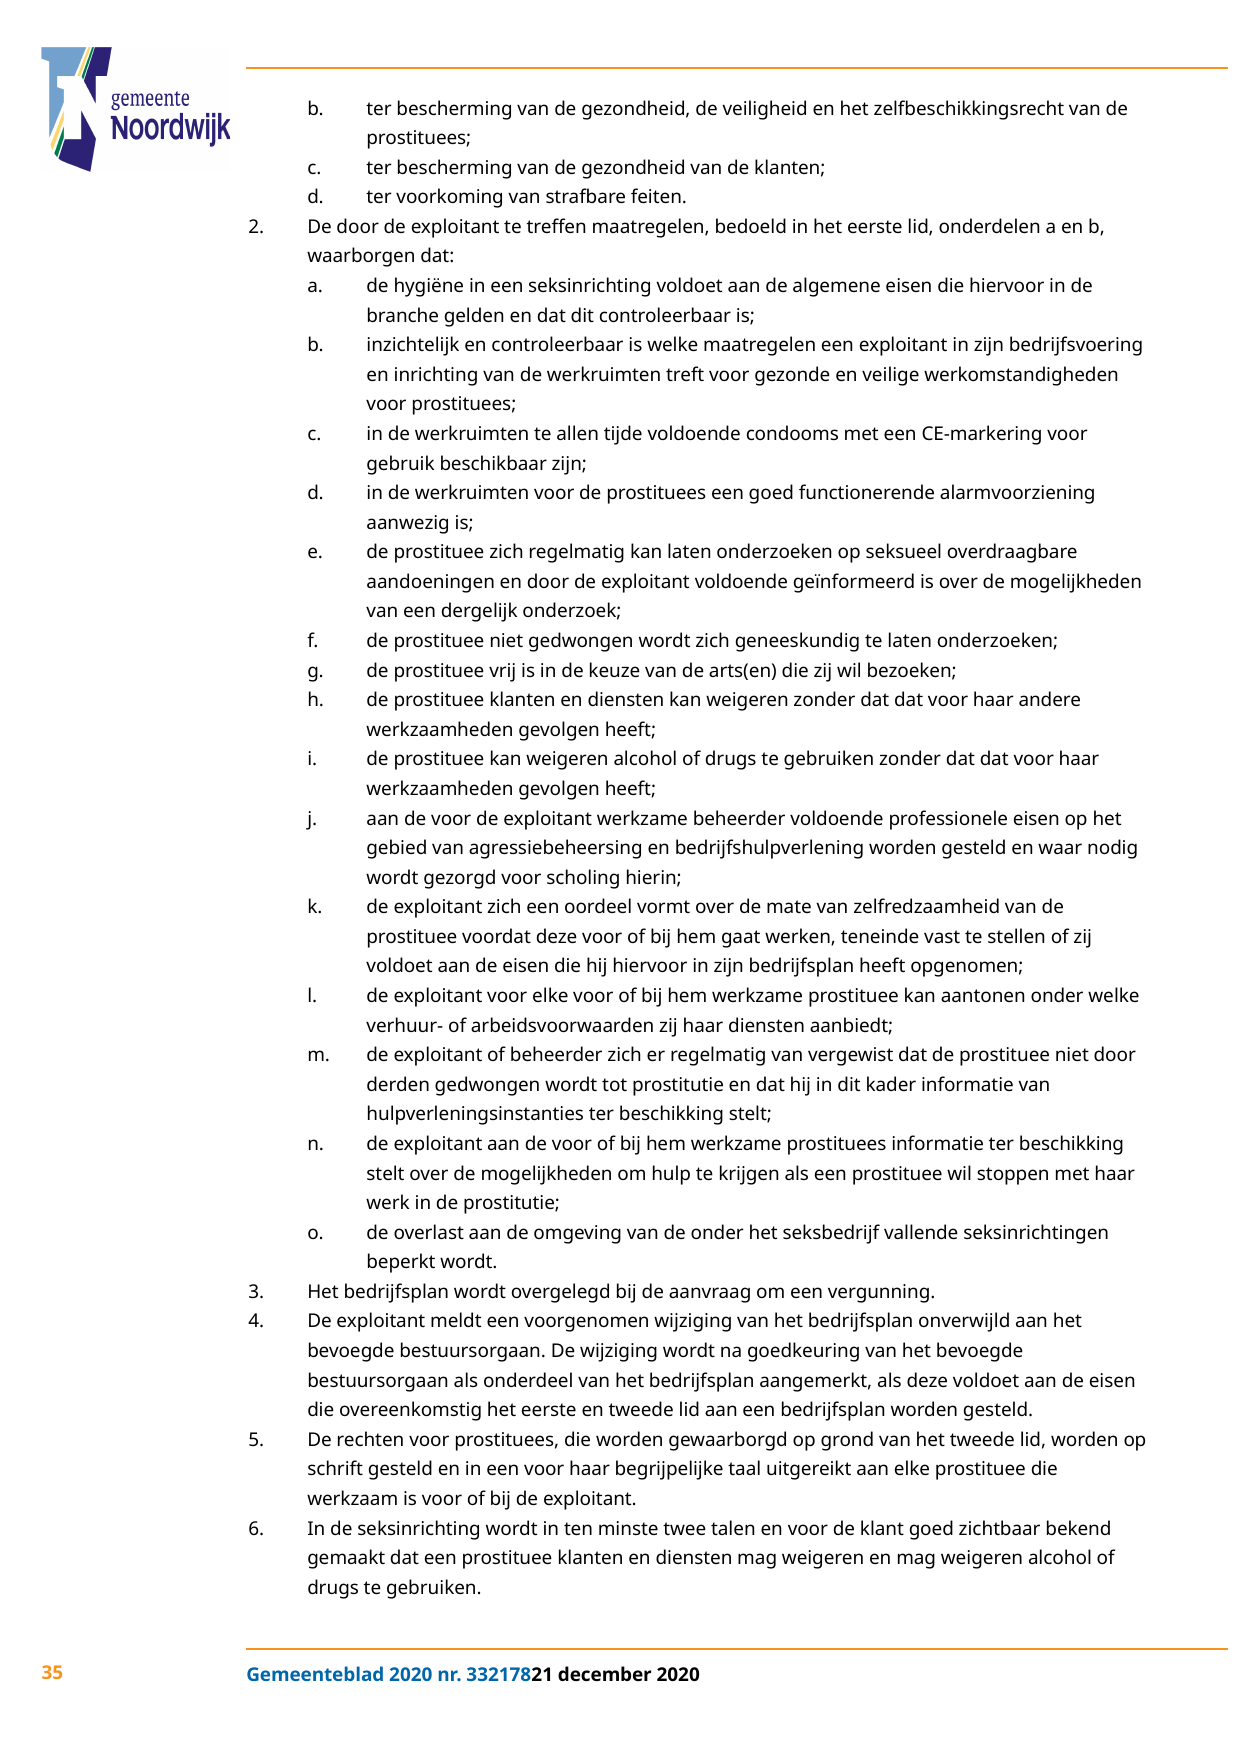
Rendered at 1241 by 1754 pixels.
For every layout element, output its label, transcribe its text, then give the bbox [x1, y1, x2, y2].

list De rechten voor prostituees, die worden gewaarborgd op grond van het tweede lid, worden op schrift gesteld en in een voor haar begrijpelijke taal uitgereikt aan elke prostituee die werkzaam is voor of bij de exploitant. [248, 1426, 1152, 1511]
list de exploitant zich een oordeel vormt over de mate van zelfredzaamheid van de prostituee voordat deze voor of bij hem gaat werken, teneinde vast te stellen of zij voldoet aan de eisen die hij hiervoor in zijn bedrijfsplan heeft opgenomen; [307, 893, 1152, 978]
list De exploitant meldt een voorgenomen wijziging van het bedrijfsplan onverwijld aan het bevoegde bestuursorgaan. De wijziging wordt na goedkeuring van het bevoegde bestuursorgaan als onderdeel van het bedrijfsplan aangemerkt, als deze voldoet aan de eisen die overeenkomstig het eerste en tweede lid aan een bedrijfsplan worden gesteld. [248, 1308, 1152, 1422]
list de exploitant of beheerder zich er regelmatig van vergewist dat de prostituee niet door derden gedwongen wordt tot prostitutie en dat hij in dit kader informatie van hulpverleningsinstanties ter beschikking stelt; [307, 1041, 1152, 1126]
list in de werkruimten voor de prostituees een goed functionerende alarmvoorziening aanwezig is; [307, 479, 1152, 535]
list de prostituee klanten en diensten kan weigeren zonder dat dat voor haar andere werkzaamheden gevolgen heeft; [307, 686, 1152, 742]
list inzichtelijk en controleerbaar is welke maatregelen een exploitant in zijn bedrijfsvoering en inrichting van de werkruimten treft voor gezonde en veilige werkomstandigheden voor prostituees; [307, 331, 1152, 416]
list de hygiëne in een seksinrichting voldoet aan de algemene eisen die hiervoor in de branche gelden en dat dit controleerbaar is; [307, 272, 1152, 328]
list de prostituee kan weigeren alcohol of drugs te gebruiken zonder dat dat voor haar werkzaamheden gevolgen heeft; [307, 746, 1152, 801]
list in de werkruimten te allen tijde voldoende condooms met een CE-markering voor gebruik beschikbaar zijn; [307, 420, 1152, 476]
list Het bedrijfsplan wordt overgelegd bij de aanvraag om een vergunning. [248, 1278, 1152, 1304]
list de prostituee vrij is in de keuze van de arts(en) die zij wil bezoeken; [307, 657, 1152, 683]
list ter voorkoming van strafbare feiten. [307, 183, 1152, 209]
list de exploitant aan de voor of bij hem werkzame prostituees informatie ter beschikking stelt over de mogelijkheden om hulp te krijgen als een prostituee wil stoppen met haar werk in de prostitutie; [307, 1130, 1152, 1215]
list ter bescherming van de gezondheid, de veiligheid en het zelfbeschikkingsrecht van de prostituees; [307, 95, 1152, 150]
list de exploitant voor elke voor of bij hem werkzame prostituee kan aantonen onder welke verhuur- of arbeidsvoorwaarden zij haar diensten aanbiedt; [307, 982, 1152, 1038]
list De door de exploitant te treffen maatregelen, bedoeld in het eerste lid, onderdelen a en b, waarborgen dat: [248, 213, 1152, 268]
list de overlast aan de omgeving van de onder het seksbedrijf vallende seksinrichtingen beperkt wordt. [307, 1219, 1152, 1274]
list de prostituee zich regelmatig kan laten onderzoeken op seksueel overdraagbare aandoeningen en door de exploitant voldoende geïnformeerd is over de mogelijkheden van een dergelijk onderzoek; [307, 538, 1152, 623]
list In de seksinrichting wordt in ten minste twee talen en voor de klant goed zichtbaar bekend gemaakt dat een prostituee klanten en diensten mag weigeren en mag weigeren alcohol of drugs te gebruiken. [248, 1515, 1152, 1600]
list ter bescherming van de gezondheid van de klanten; [307, 154, 1152, 180]
list de prostituee niet gedwongen wordt zich geneeskundig te laten onderzoeken; [307, 627, 1152, 653]
picture [41, 47, 231, 172]
list aan de voor de exploitant werkzame beheerder voldoende professionele eisen op het gebied van agressiebeheersing en bedrijfshulpverlening worden gesteld en waar nodig wordt gezorgd voor scholing hierin; [307, 805, 1152, 890]
